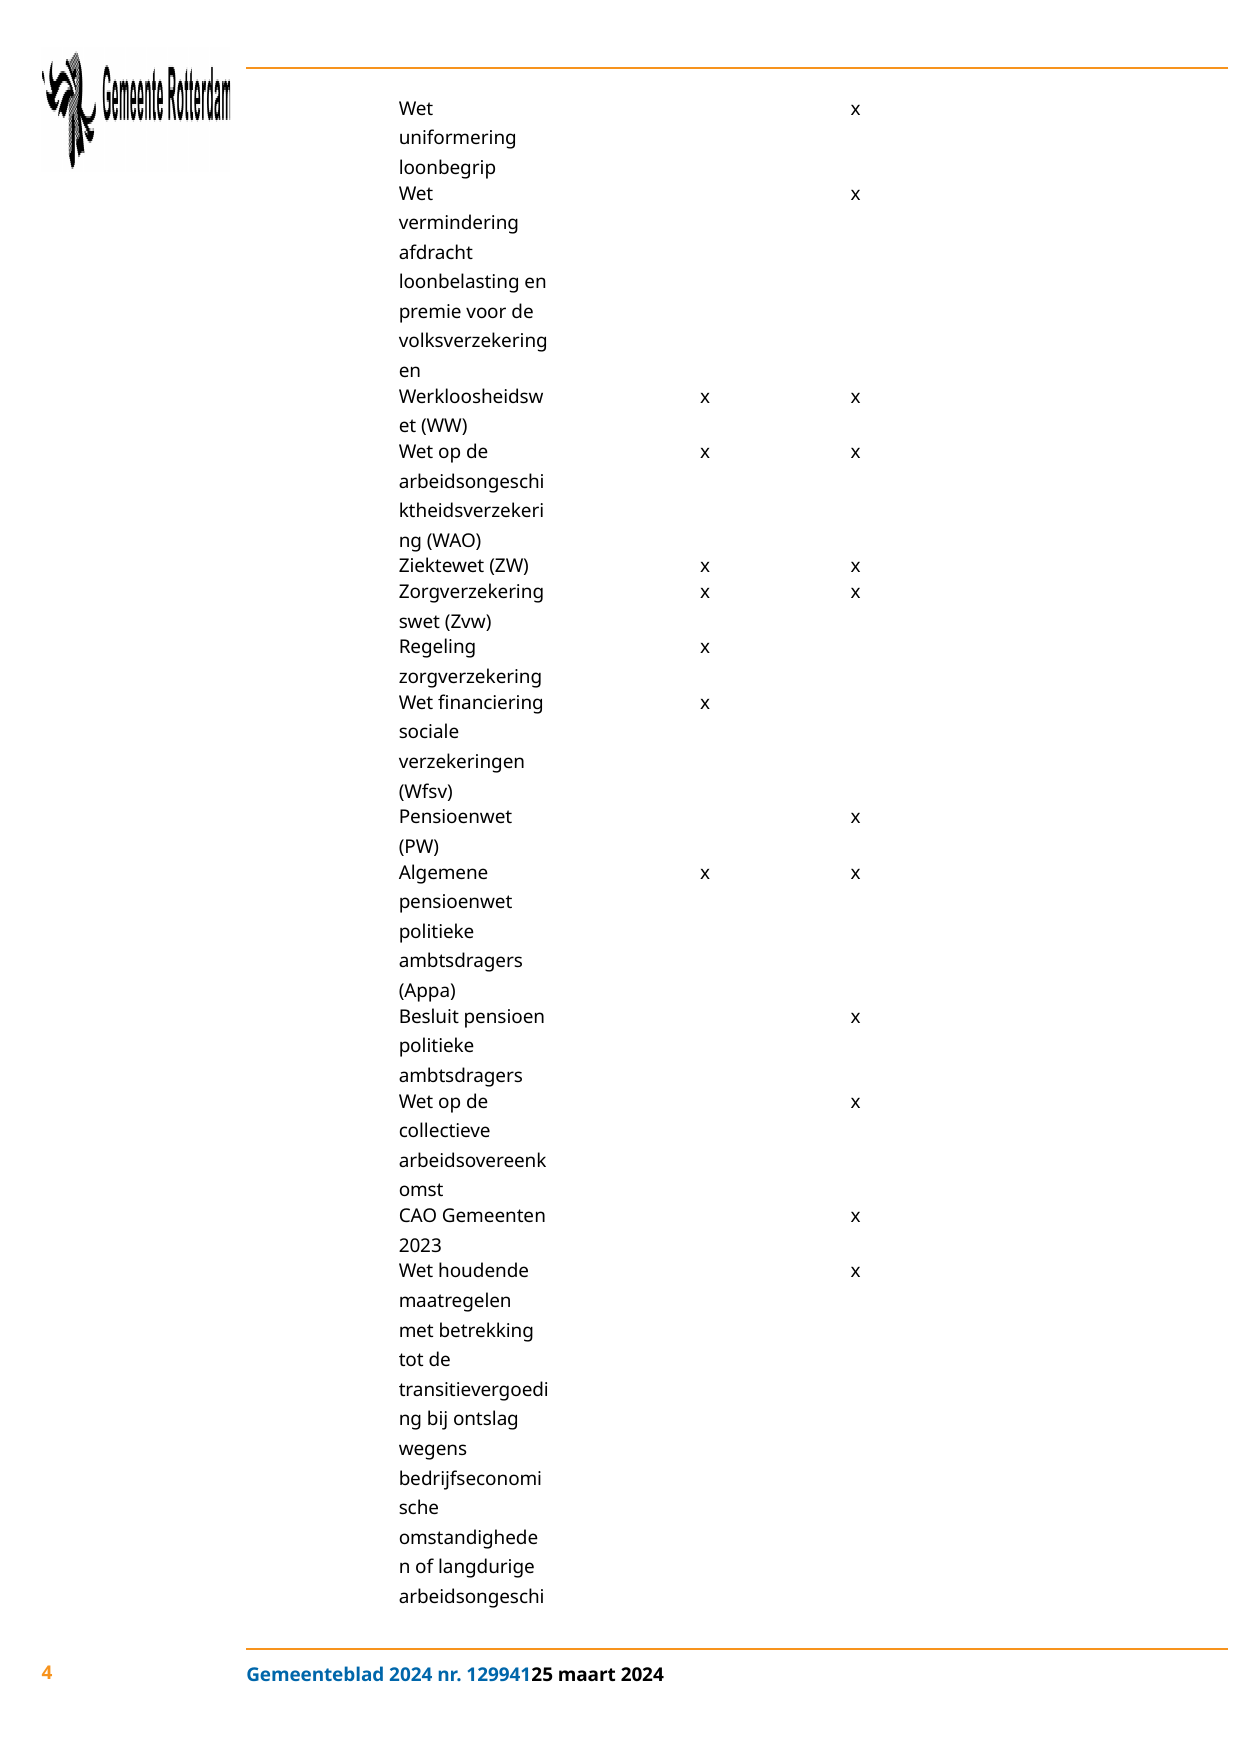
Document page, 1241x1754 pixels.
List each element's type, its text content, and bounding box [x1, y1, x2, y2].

table_cell x [850, 383, 1152, 438]
table_cell [850, 634, 1152, 689]
table_cell [700, 1088, 850, 1202]
table_cell CAO Gemeenten 2023 [399, 1202, 549, 1258]
table_cell [549, 1088, 700, 1202]
table_cell x [850, 859, 1152, 1003]
table_cell [248, 438, 398, 553]
table_cell [248, 579, 398, 634]
table_cell [248, 553, 398, 578]
table_cell Wet houdende maatregelen met betrekking tot de transitievergoeding bij ontslag wegens bedrijfseconomische omstandigheden of langdurige arbeidsongeschi [399, 1258, 549, 1609]
table_cell [700, 95, 850, 180]
table_cell x [850, 804, 1152, 859]
picture [41, 47, 231, 172]
table_cell [248, 383, 398, 438]
table_cell Wet vermindering afdracht loonbelasting en premie voor de volksverzekeringen [399, 180, 549, 383]
table_cell [248, 859, 398, 1003]
table_cell [549, 180, 700, 383]
table_cell [549, 579, 700, 634]
table_cell Besluit pensioen politieke ambtsdragers [399, 1003, 549, 1088]
table_cell [248, 1258, 398, 1609]
table_cell x [850, 438, 1152, 553]
table_cell [549, 1202, 700, 1258]
table_cell Wet financiering sociale verzekeringen (Wfsv) [399, 689, 549, 803]
table_cell [549, 1258, 700, 1609]
table_cell x [850, 1088, 1152, 1202]
table_cell x [700, 689, 850, 803]
table_cell Pensioenwet (PW) [399, 804, 549, 859]
table_cell Werkloosheidswet (WW) [399, 383, 549, 438]
table_cell [549, 438, 700, 553]
table_cell [700, 1003, 850, 1088]
table_cell [700, 1202, 850, 1258]
table_cell Wet uniformering loonbegrip [399, 95, 549, 180]
table_cell x [850, 95, 1152, 180]
table_cell [248, 95, 398, 180]
table_cell [549, 804, 700, 859]
table_cell x [850, 1258, 1152, 1609]
table_cell [850, 689, 1152, 803]
table_cell x [850, 553, 1152, 578]
table_cell [248, 180, 398, 383]
table_cell [700, 804, 850, 859]
table_cell [549, 553, 700, 578]
table_cell [248, 1003, 398, 1088]
table_cell [549, 634, 700, 689]
table_cell x [700, 438, 850, 553]
table_cell x [700, 383, 850, 438]
table_cell [248, 634, 398, 689]
table_cell [248, 1202, 398, 1258]
table_cell [248, 804, 398, 859]
table_cell [248, 1088, 398, 1202]
table_cell x [850, 579, 1152, 634]
table_cell [700, 180, 850, 383]
table_cell x [850, 1003, 1152, 1088]
table_cell x [700, 634, 850, 689]
table_cell [549, 95, 700, 180]
table_cell [549, 689, 700, 803]
table_cell [248, 689, 398, 803]
table_cell Zorgverzekeringswet (Zvw) [399, 579, 549, 634]
table_cell Wet op de arbeidsongeschiktheidsverzekering (WAO) [399, 438, 549, 553]
table_cell [549, 1003, 700, 1088]
table_cell Regeling zorgverzekering [399, 634, 549, 689]
table_cell x [850, 1202, 1152, 1258]
table_cell x [700, 553, 850, 578]
table_cell x [700, 579, 850, 634]
table_cell Wet op de collectieve arbeidsovereenkomst [399, 1088, 549, 1202]
table_cell Ziektewet (ZW) [399, 553, 549, 578]
table_cell x [700, 859, 850, 1003]
table_cell [700, 1258, 850, 1609]
table_cell Algemene pensioenwet politieke ambtsdragers (Appa) [399, 859, 549, 1003]
table_cell [549, 859, 700, 1003]
table_cell x [850, 180, 1152, 383]
table_cell [549, 383, 700, 438]
